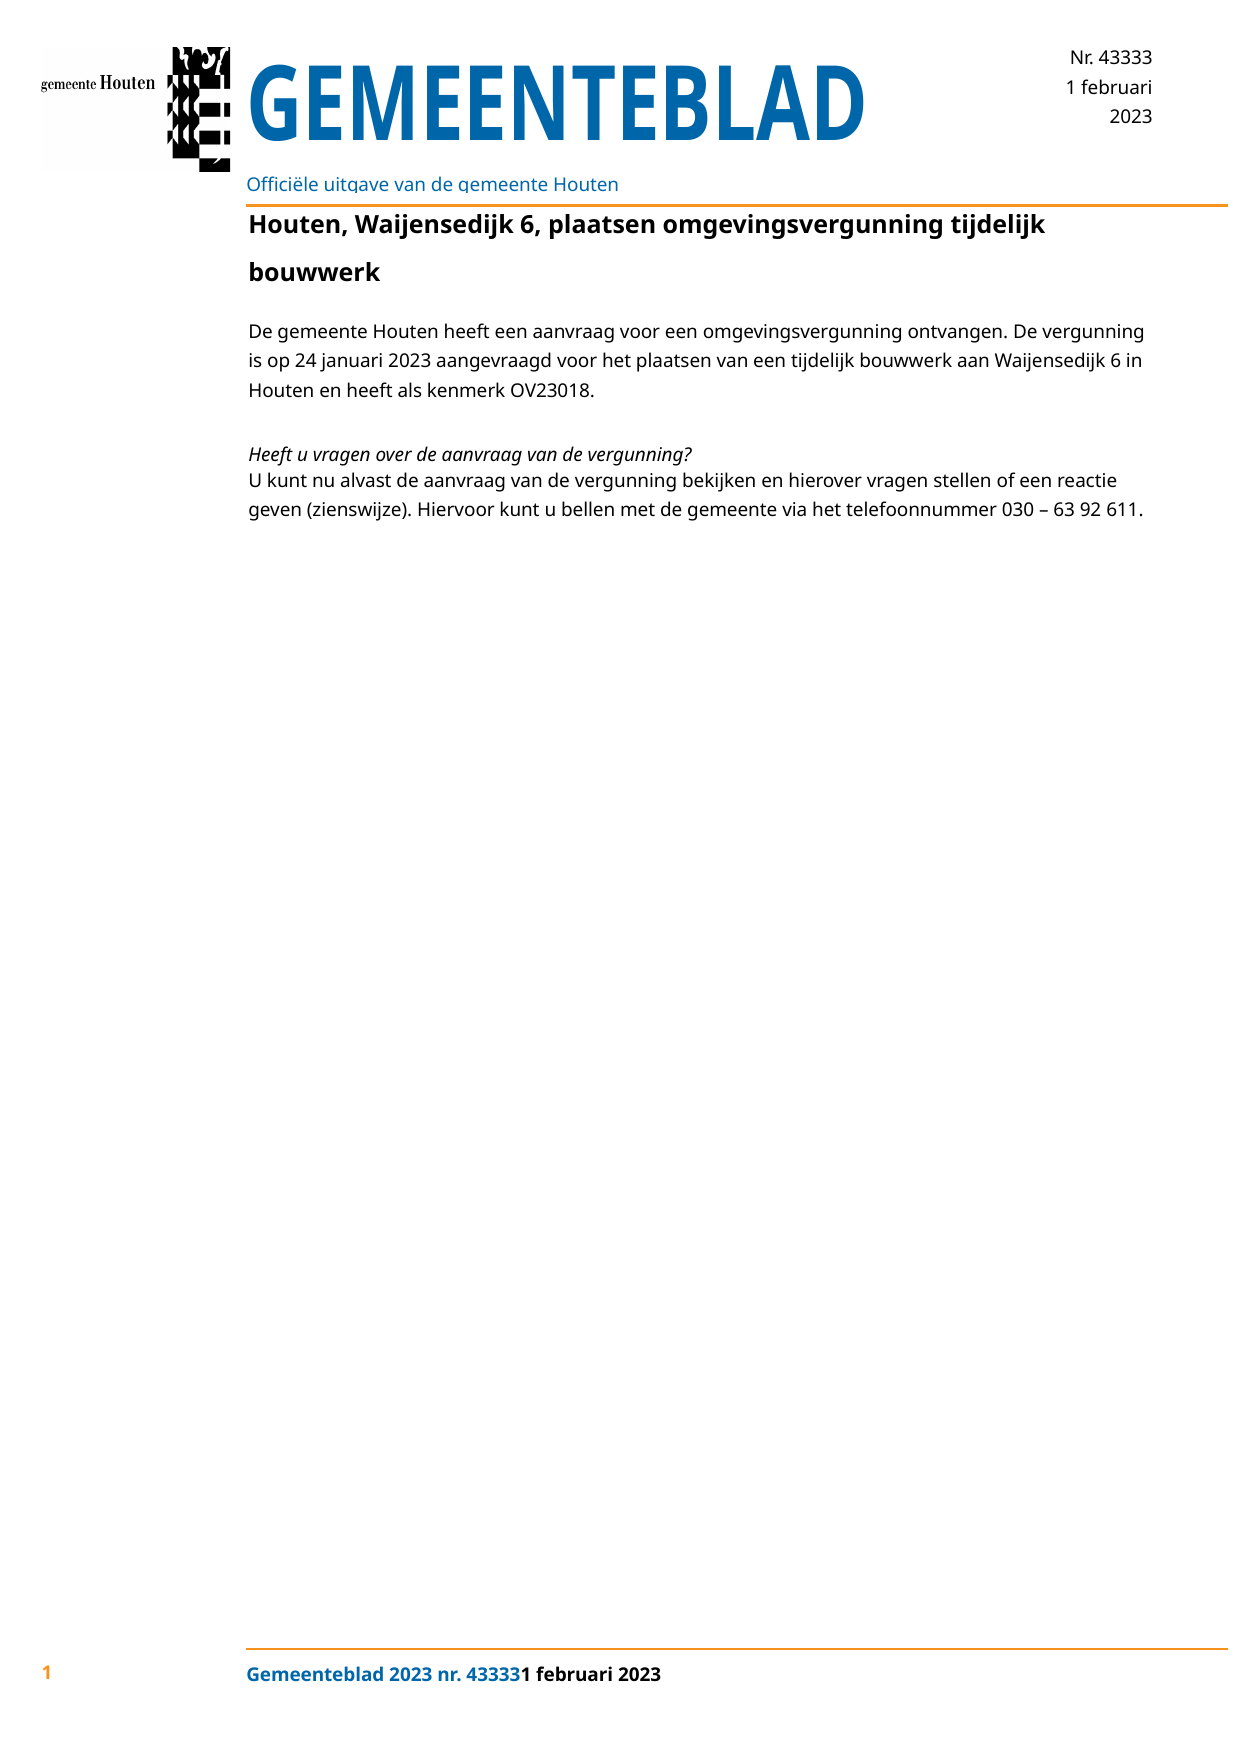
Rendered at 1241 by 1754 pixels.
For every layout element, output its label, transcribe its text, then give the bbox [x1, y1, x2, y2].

text De gemeente Houten heeft een aanvraag voor een omgevingsvergunning ontvangen. De vergunning is op 24 januari 2023 aangevraagd voor het plaatsen van een tijdelijk bouwwerk aan Waijensedijk 6 in Houten en heeft als kenmerk OV23018. [248, 318, 1152, 403]
text Heeft u vragen over de aanvraag van de vergunning? [248, 441, 1152, 467]
picture [41, 47, 231, 172]
text U kunt nu alvast de aanvraag van de vergunning bekijken en hierover vragen stellen of een reactie geven (zienswijze). Hiervoor kunt u bellen met de gemeente via het telefoonnummer 030 – 63 92 611. [248, 467, 1152, 522]
text Houten, Waijensedijk 6, plaatsen omgevingsvergunning tijdelijk bouwwerk [248, 207, 1152, 288]
